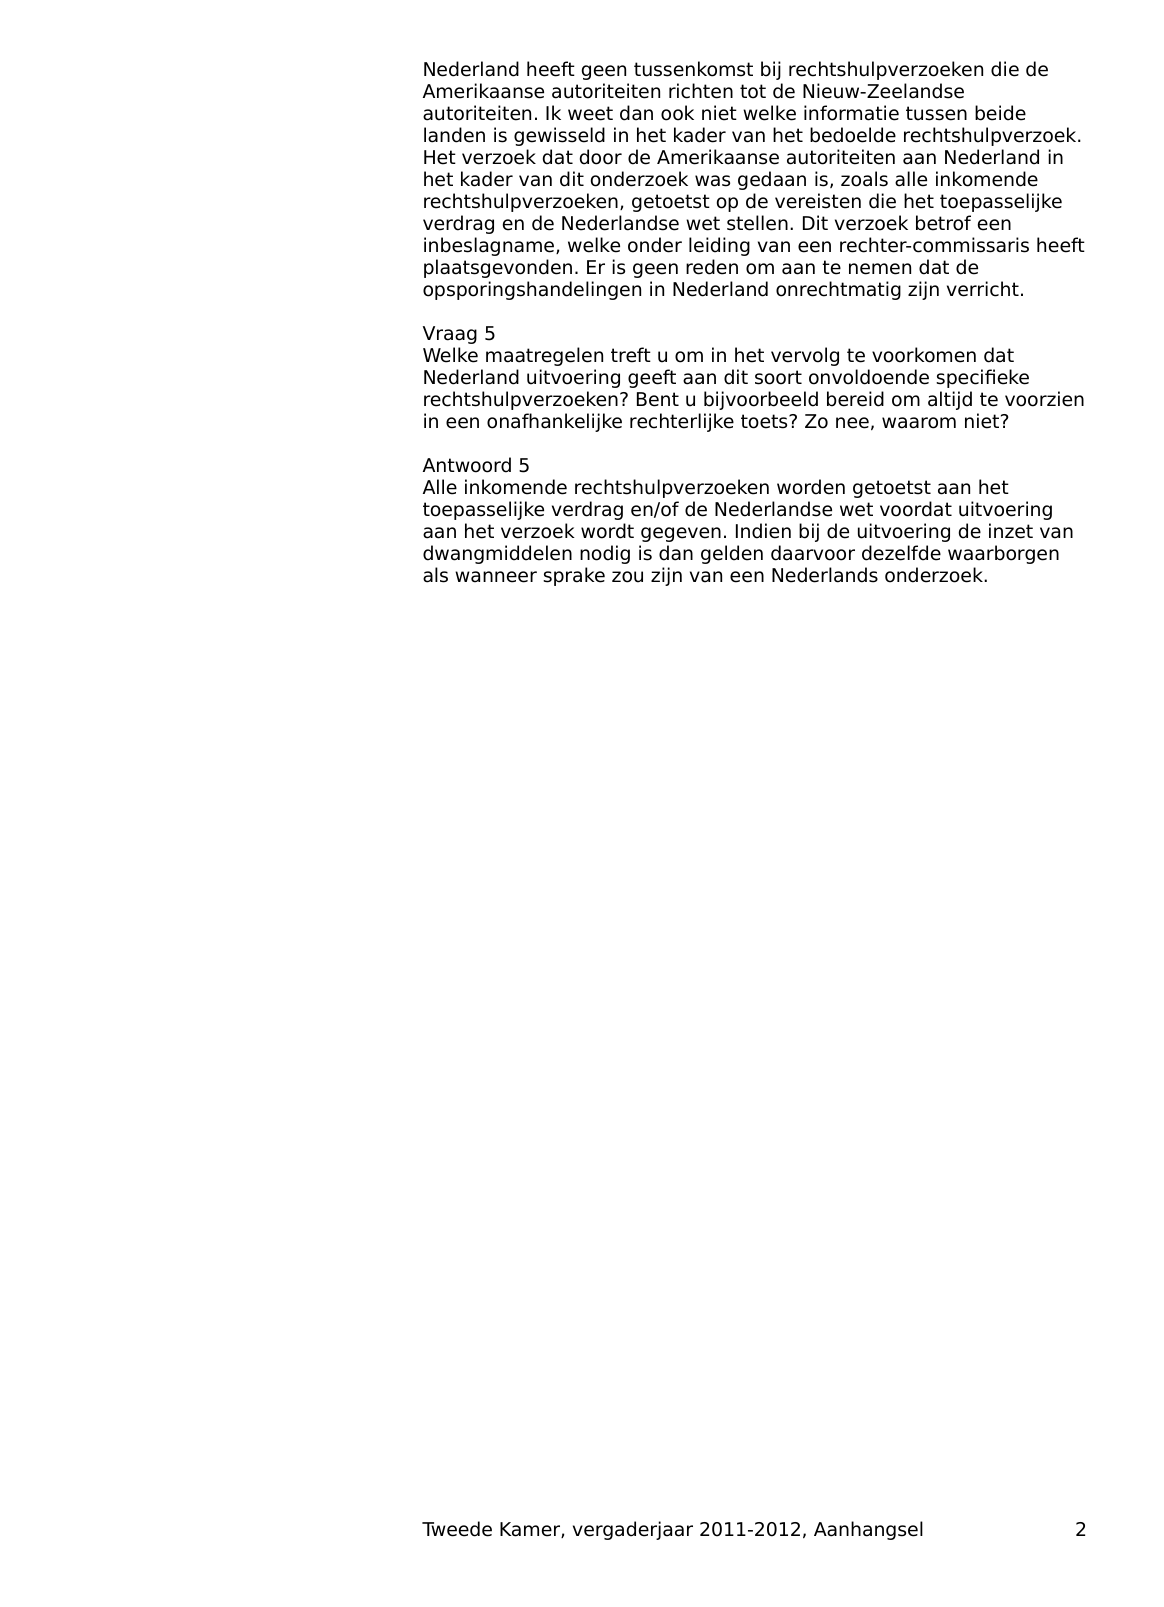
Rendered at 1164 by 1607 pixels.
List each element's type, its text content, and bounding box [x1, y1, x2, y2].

text Nederland heeft geen tussenkomst bij rechtshulpverzoeken die de Amerikaanse autoriteiten richten tot de Nieuw-Zeelandse autoriteiten. Ik weet dan ook niet welke informatie tussen beide landen is gewisseld in het kader van het bedoelde rechtshulpverzoek. [422, 59, 1087, 147]
text Welke maatregelen treft u om in het vervolg te voorkomen dat Nederland uitvoering geeft aan dit soort onvoldoende specifieke rechtshulpverzoeken? Bent u bijvoorbeeld bereid om altijd te voorzien in een onafhankelijke rechterlijke toets? Zo nee, waarom niet? [422, 345, 1087, 433]
text Vraag 5 [422, 323, 1087, 345]
text Het verzoek dat door de Amerikaanse autoriteiten aan Nederland in het kader van dit onderzoek was gedaan is, zoals alle inkomende rechtshulpverzoeken, getoetst op de vereisten die het toepasselijke verdrag en de Nederlandse wet stellen. Dit verzoek betrof een inbeslagname, welke onder leiding van een rechter-commissaris heeft plaatsgevonden. Er is geen reden om aan te nemen dat de opsporingshandelingen in Nederland onrechtmatig zijn verricht. [422, 147, 1087, 301]
text Alle inkomende rechtshulpverzoeken worden getoetst aan het toepasselijke verdrag en/of de Nederlandse wet voordat uitvoering aan het verzoek wordt gegeven. Indien bij de uitvoering de inzet van dwangmiddelen nodig is dan gelden daarvoor dezelfde waarborgen als wanneer sprake zou zijn van een Nederlands onderzoek. [422, 477, 1087, 587]
text Antwoord 5 [422, 455, 1087, 477]
